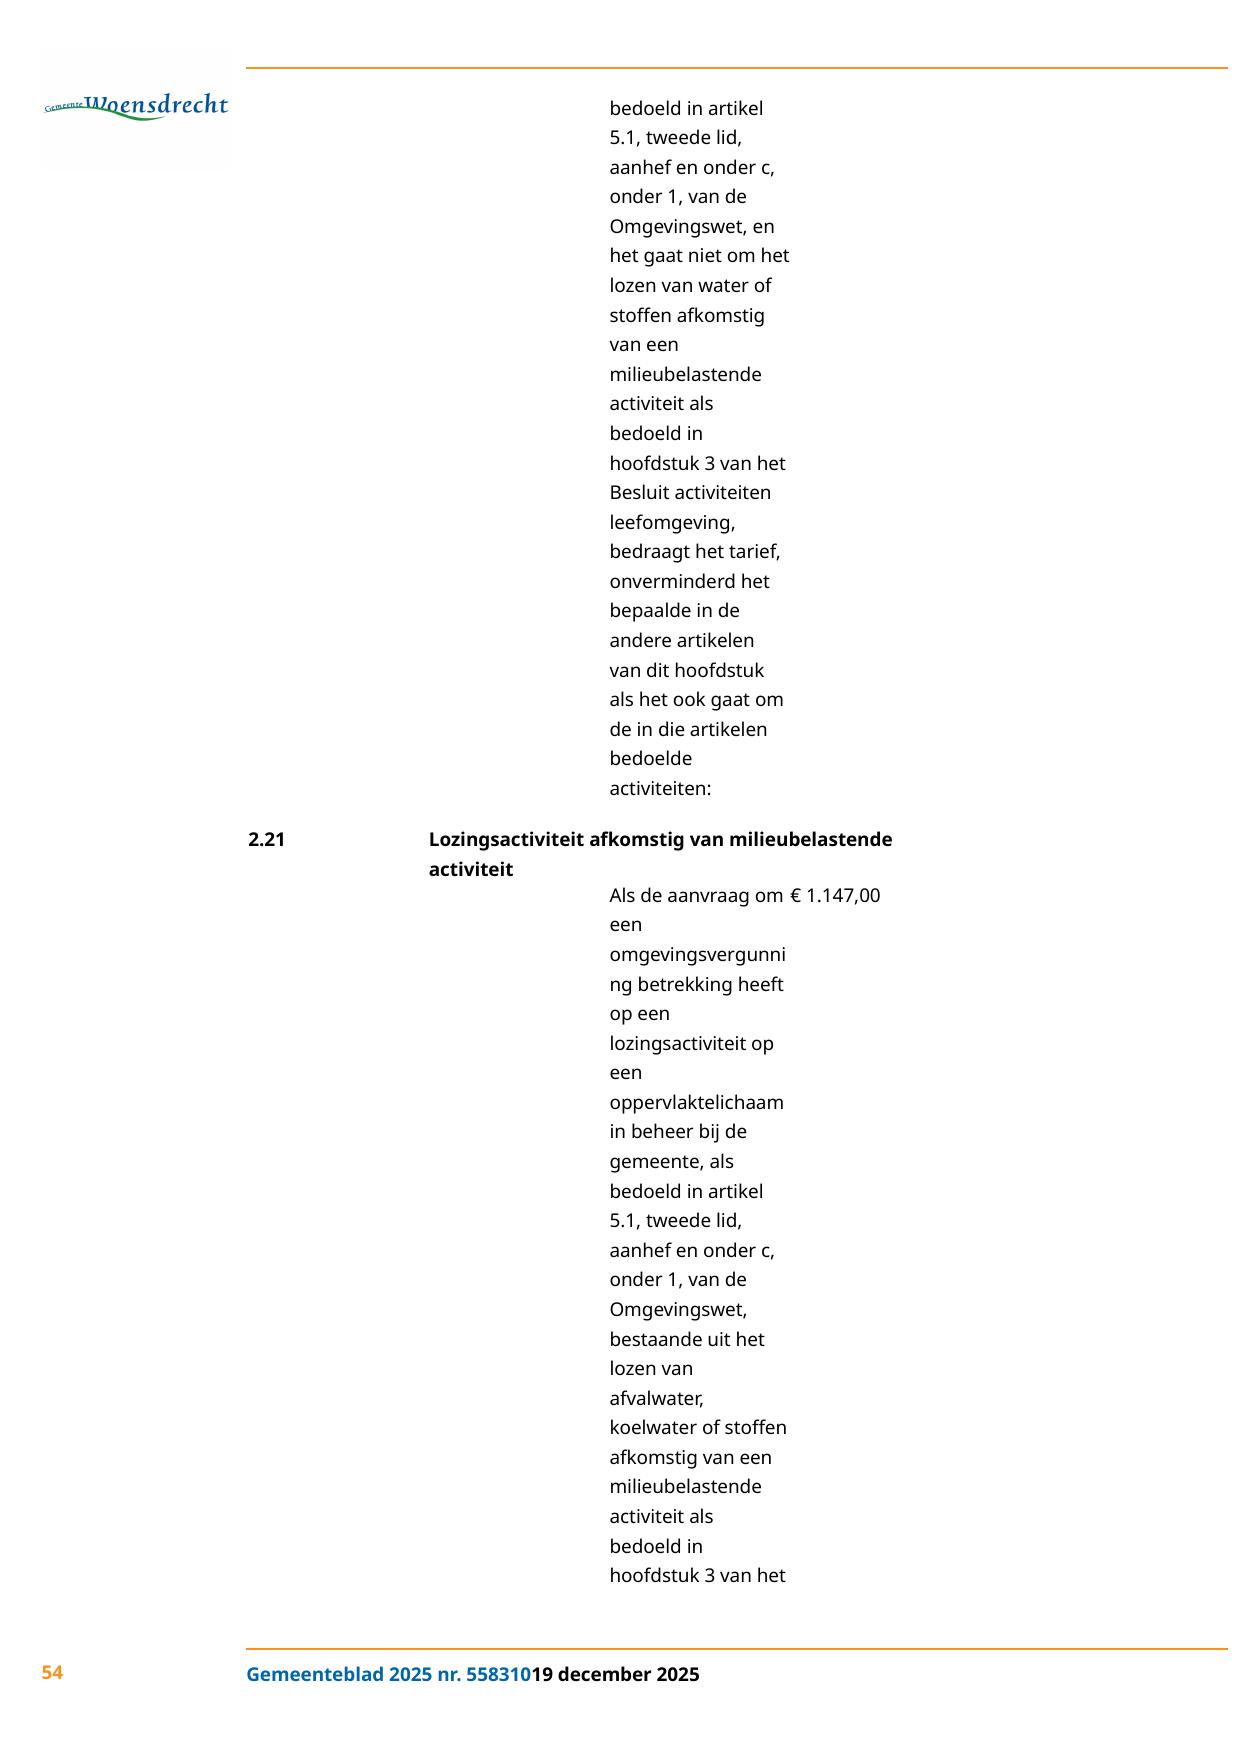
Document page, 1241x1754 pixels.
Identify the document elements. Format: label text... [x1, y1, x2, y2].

table_cell [971, 827, 1152, 882]
table_cell [248, 882, 429, 1588]
table_cell [971, 801, 1152, 827]
table_cell [248, 801, 429, 827]
table_cell [609, 801, 790, 827]
table_cell € 1.147,00 [790, 882, 971, 1588]
table_cell [429, 801, 609, 827]
table_cell [429, 95, 609, 801]
table_cell bedoeld in artikel 5.1, tweede lid, aanhef en onder c, onder 1, van de Omgevingswet, en het gaat niet om het lozen van water of stoffen afkomstig van een milieubelastende activiteit als bedoeld in hoofdstuk 3 van het Besluit activiteiten leefomgeving, bedraagt het tarief, onverminderd het bepaalde in de andere artikelen van dit hoofdstuk als het ook gaat om de in die artikelen bedoelde activiteiten: [609, 95, 790, 801]
table_cell Als de aanvraag om een omgevingsvergunning betrekking heeft op een lozingsactiviteit op een oppervlaktelichaam in beheer bij de gemeente, als bedoeld in artikel 5.1, tweede lid, aanhef en onder c, onder 1, van de Omgevingswet, bestaande uit het lozen van afvalwater, koelwater of stoffen afkomstig van een milieubelastende activiteit als bedoeld in hoofdstuk 3 van het [609, 882, 790, 1588]
table_cell [971, 882, 1152, 1588]
picture [41, 47, 231, 172]
table_cell [790, 95, 971, 801]
table_cell Lozingsactiviteit afkomstig van milieubelastende activiteit [429, 827, 971, 882]
table_cell [429, 882, 609, 1588]
table_cell [971, 95, 1152, 801]
table_cell [248, 95, 429, 801]
table_cell 2.21 [248, 827, 429, 882]
table_cell [790, 801, 971, 827]
